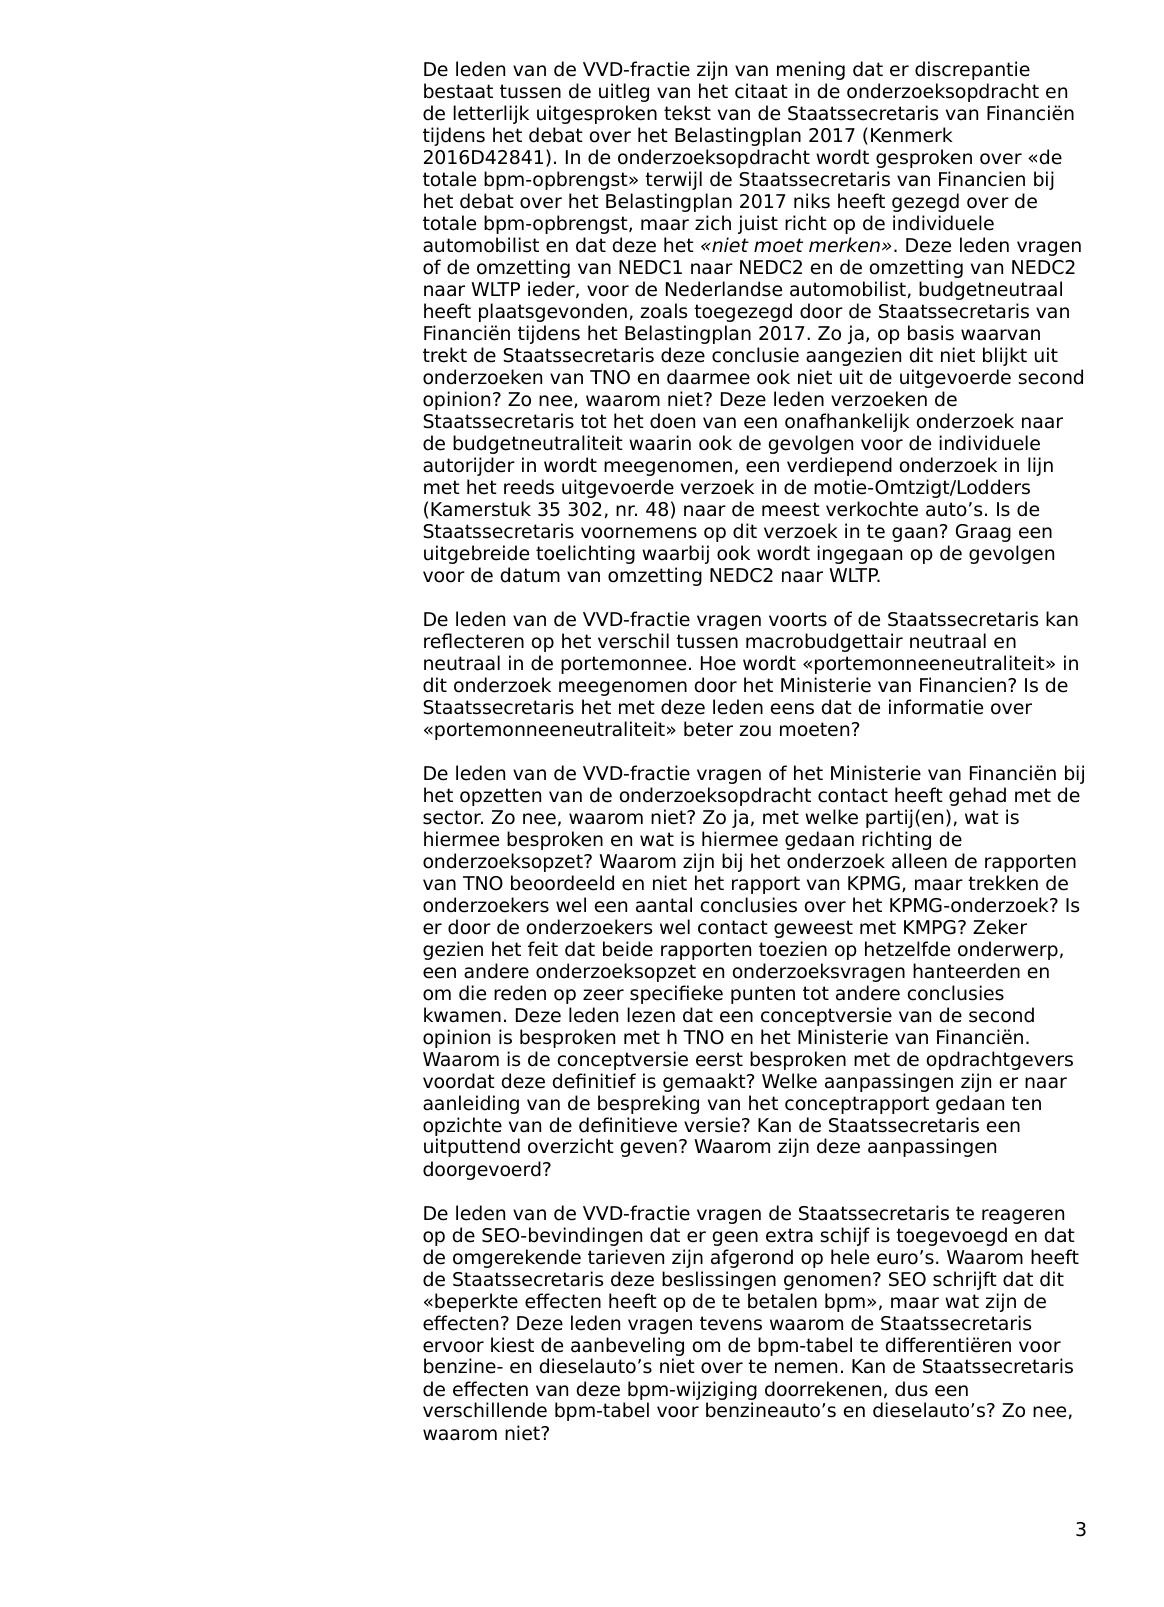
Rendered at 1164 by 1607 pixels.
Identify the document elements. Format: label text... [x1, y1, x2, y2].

text De leden van de VVD-fractie vragen voorts of de Staatssecretaris kan reflecteren op het verschil tussen macrobudgettair neutraal en neutraal in de portemonnee. Hoe wordt «portemonneeneutraliteit» in dit onderzoek meegenomen door het Ministerie van Financien? Is de Staatssecretaris het met deze leden eens dat de informatie over «portemonneeneutraliteit» beter zou moeten? [422, 609, 1087, 741]
text De leden van de VVD-fractie vragen de Staatssecretaris te reageren op de SEO-bevindingen dat er geen extra schijf is toegevoegd en dat de omgerekende tarieven zijn afgerond op hele euro’s. Waarom heeft de Staatssecretaris deze beslissingen genomen? SEO schrijft dat dit «beperkte effecten heeft op de te betalen bpm», maar wat zijn de effecten? Deze leden vragen tevens waarom de Staatssecretaris ervoor kiest de aanbeveling om de bpm-tabel te differentiëren voor benzine- en dieselauto’s niet over te nemen. Kan de Staatssecretaris de effecten van deze bpm-wijziging doorrekenen, dus een verschillende bpm-tabel voor benzineauto’s en dieselauto’s? Zo nee, waarom niet? [422, 1203, 1087, 1444]
text De leden van de VVD-fractie zijn van mening dat er discrepantie bestaat tussen de uitleg van het citaat in de onderzoeksopdracht en de letterlijk uitgesproken tekst van de Staatssecretaris van Financiën tijdens het debat over het Belastingplan 2017 (Kenmerk 2016D42841). In de onderzoeksopdracht wordt gesproken over «de totale bpm-opbrengst» terwijl de Staatssecretaris van Financien bij het debat over het Belastingplan 2017 niks heeft gezegd over de totale bpm-opbrengst, maar zich juist richt op de individuele automobilist en dat deze het «niet moet merken». Deze leden vragen of de omzetting van NEDC1 naar NEDC2 en de omzetting van NEDC2 naar WLTP ieder, voor de Nederlandse automobilist, budgetneutraal heeft plaatsgevonden, zoals toegezegd door de Staatssecretaris van Financiën tijdens het Belastingplan 2017. Zo ja, op basis waarvan trekt de Staatssecretaris deze conclusie aangezien dit niet blijkt uit onderzoeken van TNO en daarmee ook niet uit de uitgevoerde second opinion? Zo nee, waarom niet? Deze leden verzoeken de Staatssecretaris tot het doen van een onafhankelijk onderzoek naar de budgetneutraliteit waarin ook de gevolgen voor de individuele autorijder in wordt meegenomen, een verdiepend onderzoek in lijn met het reeds uitgevoerde verzoek in de motie-Omtzigt/Lodders (Kamerstuk 35 302, nr. 48) naar de meest verkochte auto’s. Is de Staatssecretaris voornemens op dit verzoek in te gaan? Graag een uitgebreide toelichting waarbij ook wordt ingegaan op de gevolgen voor de datum van omzetting NEDC2 naar WLTP. [422, 59, 1087, 587]
text De leden van de VVD-fractie vragen of het Ministerie van Financiën bij het opzetten van de onderzoeksopdracht contact heeft gehad met de sector. Zo nee, waarom niet? Zo ja, met welke partij(en), wat is hiermee besproken en wat is hiermee gedaan richting de onderzoeksopzet? Waarom zijn bij het onderzoek alleen de rapporten van TNO beoordeeld en niet het rapport van KPMG, maar trekken de onderzoekers wel een aantal conclusies over het KPMG-onderzoek? Is er door de onderzoekers wel contact geweest met KMPG? Zeker gezien het feit dat beide rapporten toezien op hetzelfde onderwerp, een andere onderzoeksopzet en onderzoeksvragen hanteerden en om die reden op zeer specifieke punten tot andere conclusies kwamen. Deze leden lezen dat een conceptversie van de second opinion is besproken met h TNO en het Ministerie van Financiën. Waarom is de conceptversie eerst besproken met de opdrachtgevers voordat deze definitief is gemaakt? Welke aanpassingen zijn er naar aanleiding van de bespreking van het conceptrapport gedaan ten opzichte van de definitieve versie? Kan de Staatssecretaris een uitputtend overzicht geven? Waarom zijn deze aanpassingen doorgevoerd? [422, 763, 1087, 1180]
